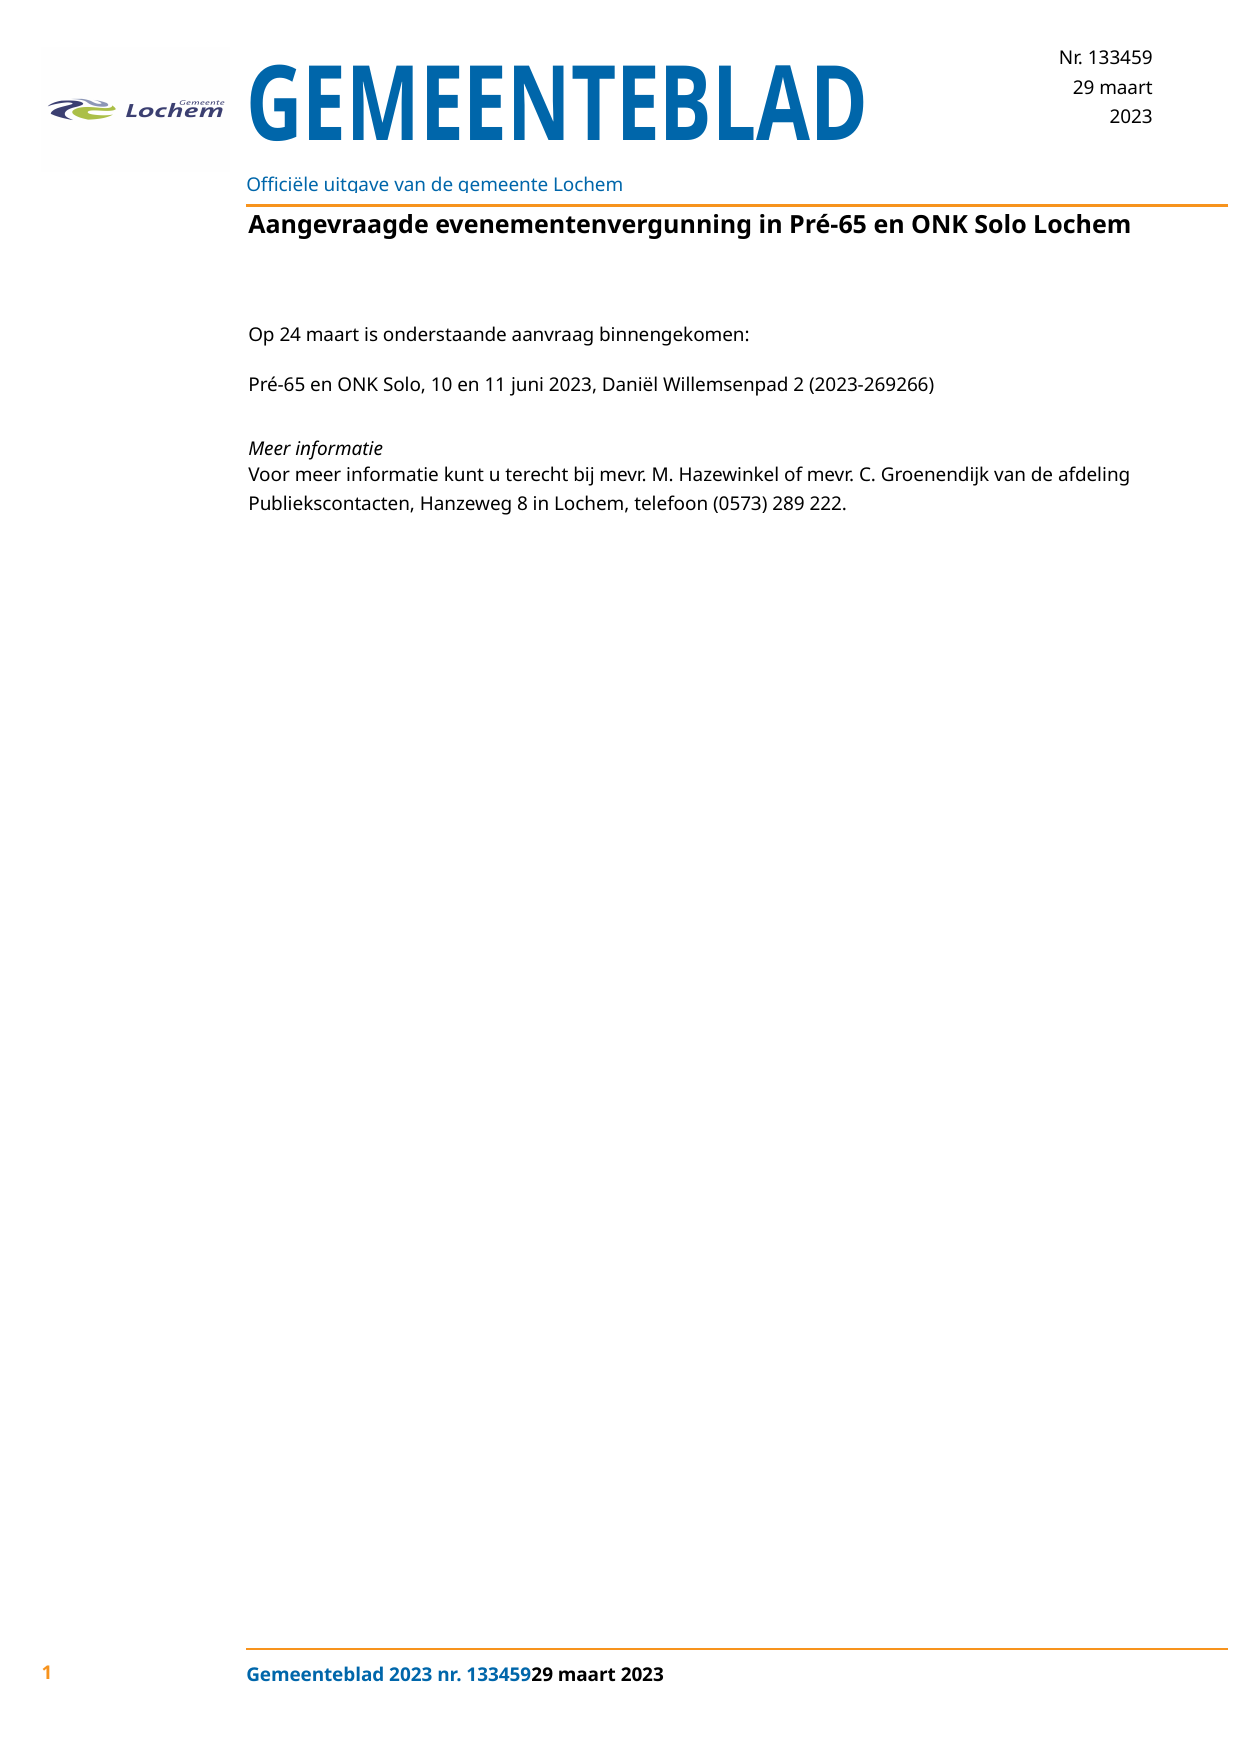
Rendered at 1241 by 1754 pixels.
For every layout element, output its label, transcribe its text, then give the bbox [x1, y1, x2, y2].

text Op 24 maart is onderstaande aanvraag binnengekomen: [248, 321, 1152, 346]
picture [41, 47, 231, 172]
text Pré-65 en ONK Solo, 10 en 11 juni 2023, Daniël Willemsenpad 2 (2023-269266) [248, 371, 1152, 397]
text Aangevraagde evenementenvergunning in Pré-65 en ONK Solo Lochem [248, 207, 1152, 241]
text Voor meer informatie kunt u terecht bij mevr. M. Hazewinkel of mevr. C. Groenendijk van de afdeling Publiekscontacten, Hanzeweg 8 in Lochem, telefoon (0573) 289 222. [248, 461, 1152, 516]
text Meer informatie [248, 435, 1152, 461]
